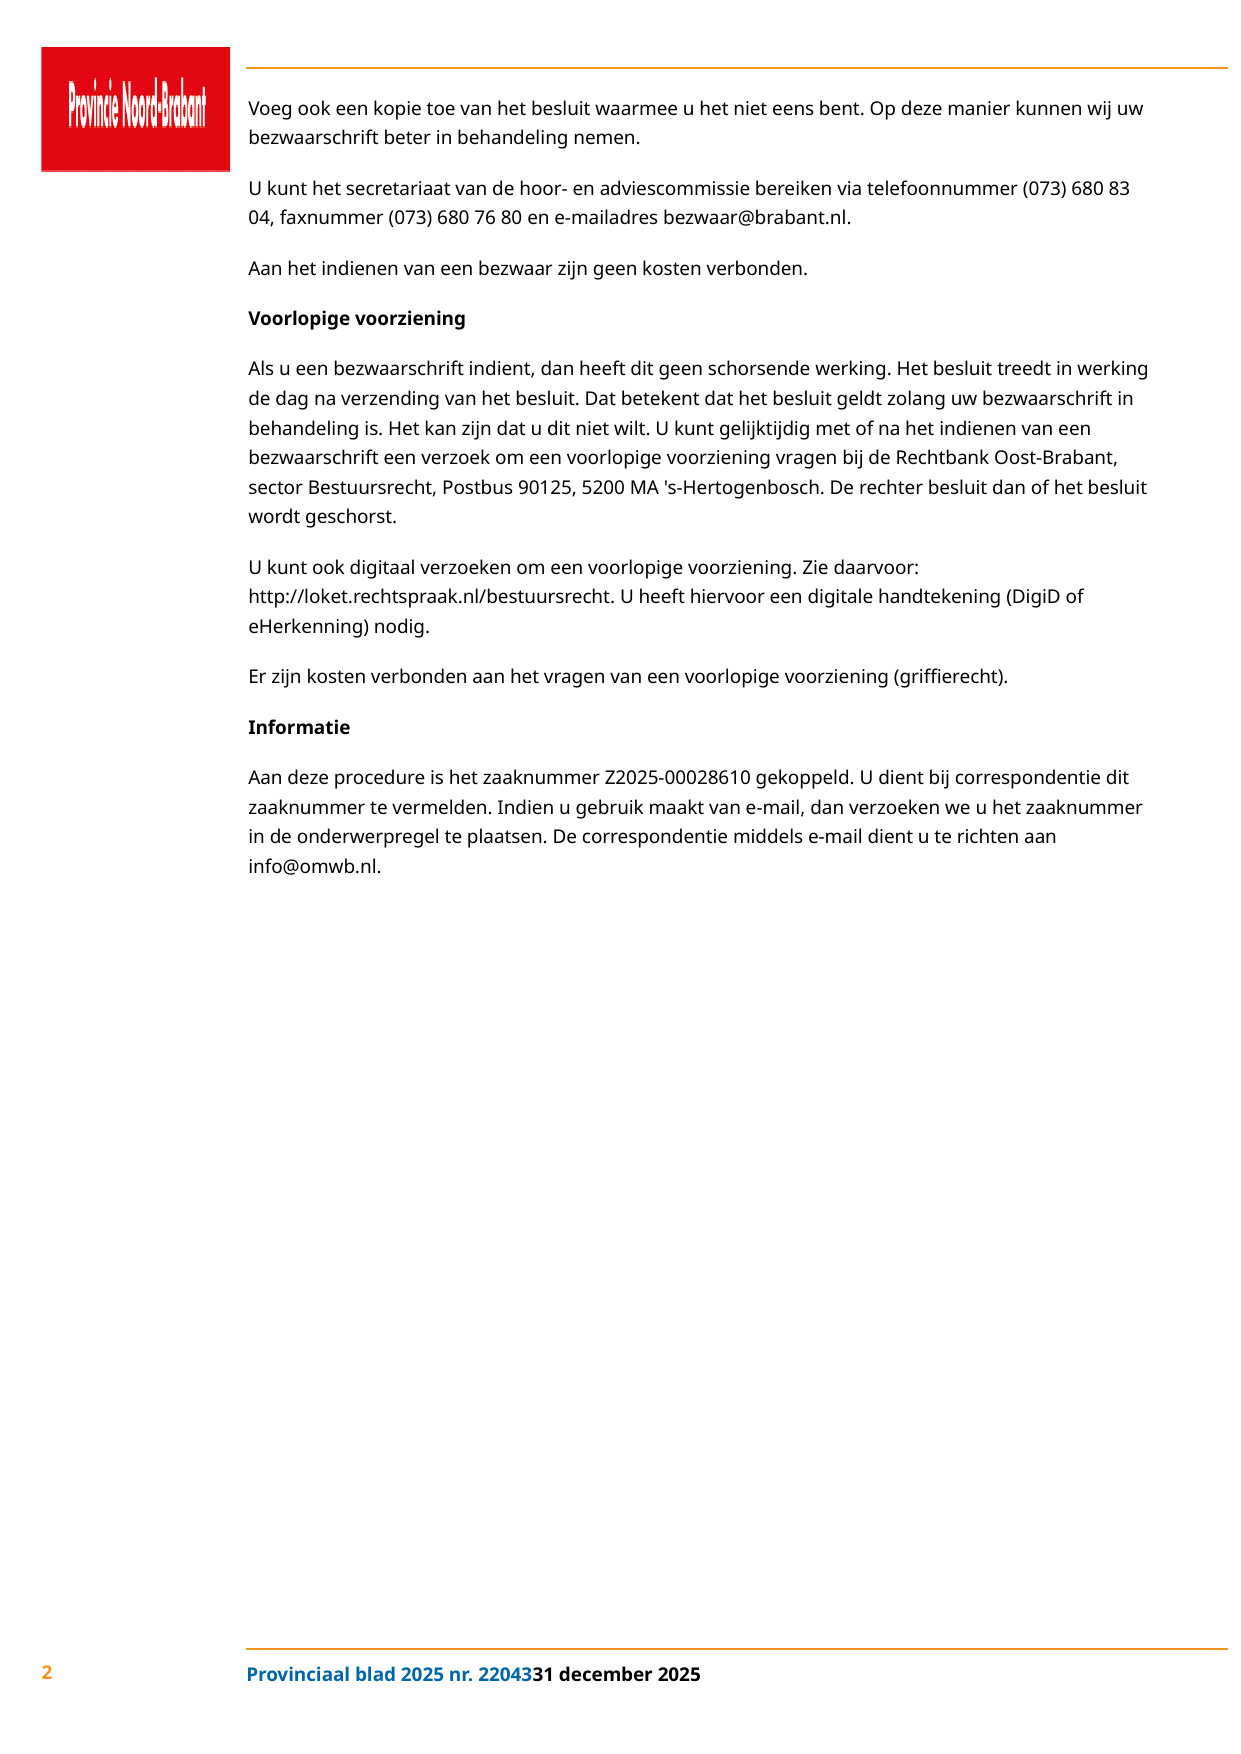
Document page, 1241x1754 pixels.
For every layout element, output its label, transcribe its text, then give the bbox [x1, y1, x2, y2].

text Aan deze procedure is het zaaknummer Z2025-00028610 gekoppeld. U dient bij correspondentie dit zaaknummer te vermelden. Indien u gebruik maakt van e-mail, dan verzoeken we u het zaaknummer in de onderwerpregel te plaatsen. De correspondentie middels e-mail dient u te richten aan info@omwb.nl. [248, 764, 1152, 879]
text U kunt het secretariaat van de hoor- en adviescommissie bereiken via telefoonnummer (073) 680 83 04, faxnummer (073) 680 76 80 en e-mailadres bezwaar@brabant.nl. [248, 175, 1152, 230]
text Voorlopige voorziening [248, 305, 1152, 331]
text Voeg ook een kopie toe van het besluit waarmee u het niet eens bent. Op deze manier kunnen wij uw bezwaarschrift beter in behandeling nemen. [248, 95, 1152, 150]
text Informatie [248, 714, 1152, 740]
picture [41, 47, 231, 172]
text Er zijn kosten verbonden aan het vragen van een voorlopige voorziening (griffierecht). [248, 663, 1152, 689]
text U kunt ook digitaal verzoeken om een voorlopige voorziening. Zie daarvoor: http://loket.rechtspraak.nl/bestuursrecht. U heeft hiervoor een digitale handtekening (DigiD of eHerkenning) nodig. [248, 554, 1152, 639]
text Als u een bezwaarschrift indient, dan heeft dit geen schorsende werking. Het besluit treedt in werking de dag na verzending van het besluit. Dat betekent dat het besluit geldt zolang uw bezwaarschrift in behandeling is. Het kan zijn dat u dit niet wilt. U kunt gelijktijdig met of na het indienen van een bezwaarschrift een verzoek om een voorlopige voorziening vragen bij de Rechtbank Oost-Brabant, sector Bestuursrecht, Postbus 90125, 5200 MA 's‑Hertogenbosch. De rechter besluit dan of het besluit wordt geschorst. [248, 356, 1152, 529]
text Aan het indienen van een bezwaar zijn geen kosten verbonden. [248, 255, 1152, 281]
